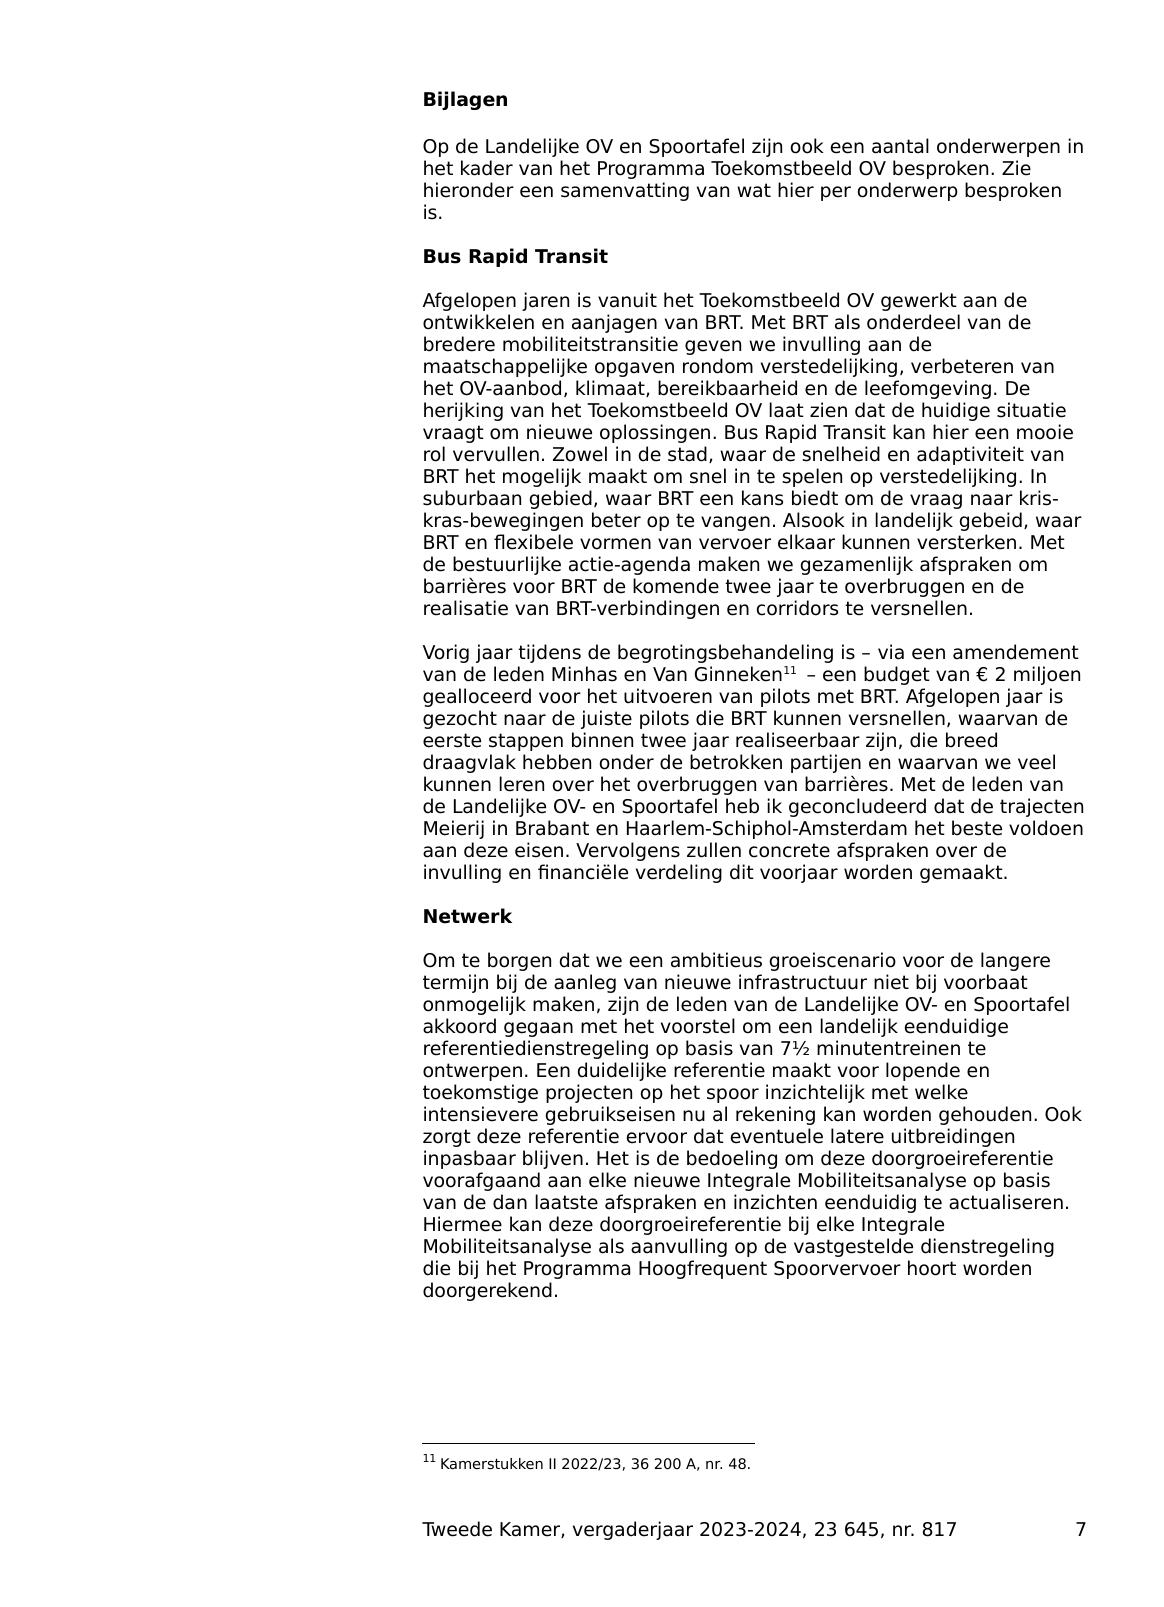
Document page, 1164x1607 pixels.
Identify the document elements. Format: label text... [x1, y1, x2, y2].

text Kamerstukken II 2022/23, 36 200 A, nr. 48. [422, 1452, 1087, 1474]
text Vorig jaar tijdens de begrotingsbehandeling is – via een amendement van de leden Minhas en Van Ginneken – een budget van € 2 miljoen gealloceerd voor het uitvoeren van pilots met BRT. Afgelopen jaar is gezocht naar de juiste pilots die BRT kunnen versnellen, waarvan de eerste stappen binnen twee jaar realiseerbaar zijn, die breed draagvlak hebben onder de betrokken partijen en waarvan we veel kunnen leren over het overbruggen van barrières. Met de leden van de Landelijke OV- en Spoortafel heb ik geconcludeerd dat de trajecten Meierij in Brabant en Haarlem-Schiphol-Amsterdam het beste voldoen aan deze eisen. Vervolgens zullen concrete afspraken over de invulling en financiële verdeling dit voorjaar worden gemaakt. [422, 642, 1087, 884]
text Afgelopen jaren is vanuit het Toekomstbeeld OV gewerkt aan de ontwikkelen en aanjagen van BRT. Met BRT als onderdeel van de bredere mobiliteitstransitie geven we invulling aan de maatschappelijke opgaven rondom verstedelijking, verbeteren van het OV-aanbod, klimaat, bereikbaarheid en de leefomgeving. De herijking van het Toekomstbeeld OV laat zien dat de huidige situatie vraagt om nieuwe oplossingen. Bus Rapid Transit kan hier een mooie rol vervullen. Zowel in de stad, waar de snelheid en adaptiviteit van BRT het mogelijk maakt om snel in te spelen op verstedelijking. In suburbaan gebied, waar BRT een kans biedt om de vraag naar kris-kras-bewegingen beter op te vangen. Alsook in landelijk gebeid, waar BRT en flexibele vormen van vervoer elkaar kunnen versterken. Met de bestuurlijke actie-agenda maken we gezamenlijk afspraken om barrières voor BRT de komende twee jaar te overbruggen en de realisatie van BRT-verbindingen en corridors te versnellen. [422, 290, 1087, 620]
subtitle Bus Rapid Transit [422, 246, 1087, 268]
text Om te borgen dat we een ambitieus groeiscenario voor de langere termijn bij de aanleg van nieuwe infrastructuur niet bij voorbaat onmogelijk maken, zijn de leden van de Landelijke OV- en Spoortafel akkoord gegaan met het voorstel om een landelijk eenduidige referentiedienstregeling op basis van 7½ minutentreinen te ontwerpen. Een duidelijke referentie maakt voor lopende en toekomstige projecten op het spoor inzichtelijk met welke intensievere gebruikseisen nu al rekening kan worden gehouden. Ook zorgt deze referentie ervoor dat eventuele latere uitbreidingen inpasbaar blijven. Het is de bedoeling om deze doorgroeireferentie voorafgaand aan elke nieuwe Integrale Mobiliteitsanalyse op basis van de dan laatste afspraken en inzichten eenduidig te actualiseren. Hiermee kan deze doorgroeireferentie bij elke Integrale Mobiliteitsanalyse als aanvulling op de vastgestelde dienstregeling die bij het Programma Hoogfrequent Spoorvervoer hoort worden doorgerekend. [422, 950, 1087, 1302]
subtitle Netwerk [422, 906, 1087, 928]
text Op de Landelijke OV en Spoortafel zijn ook een aantal onderwerpen in het kader van het Programma Toekomstbeeld OV besproken. Zie hieronder een samenvatting van wat hier per onderwerp besproken is. [422, 136, 1087, 224]
subtitle Bijlagen [77, 89, 1087, 111]
